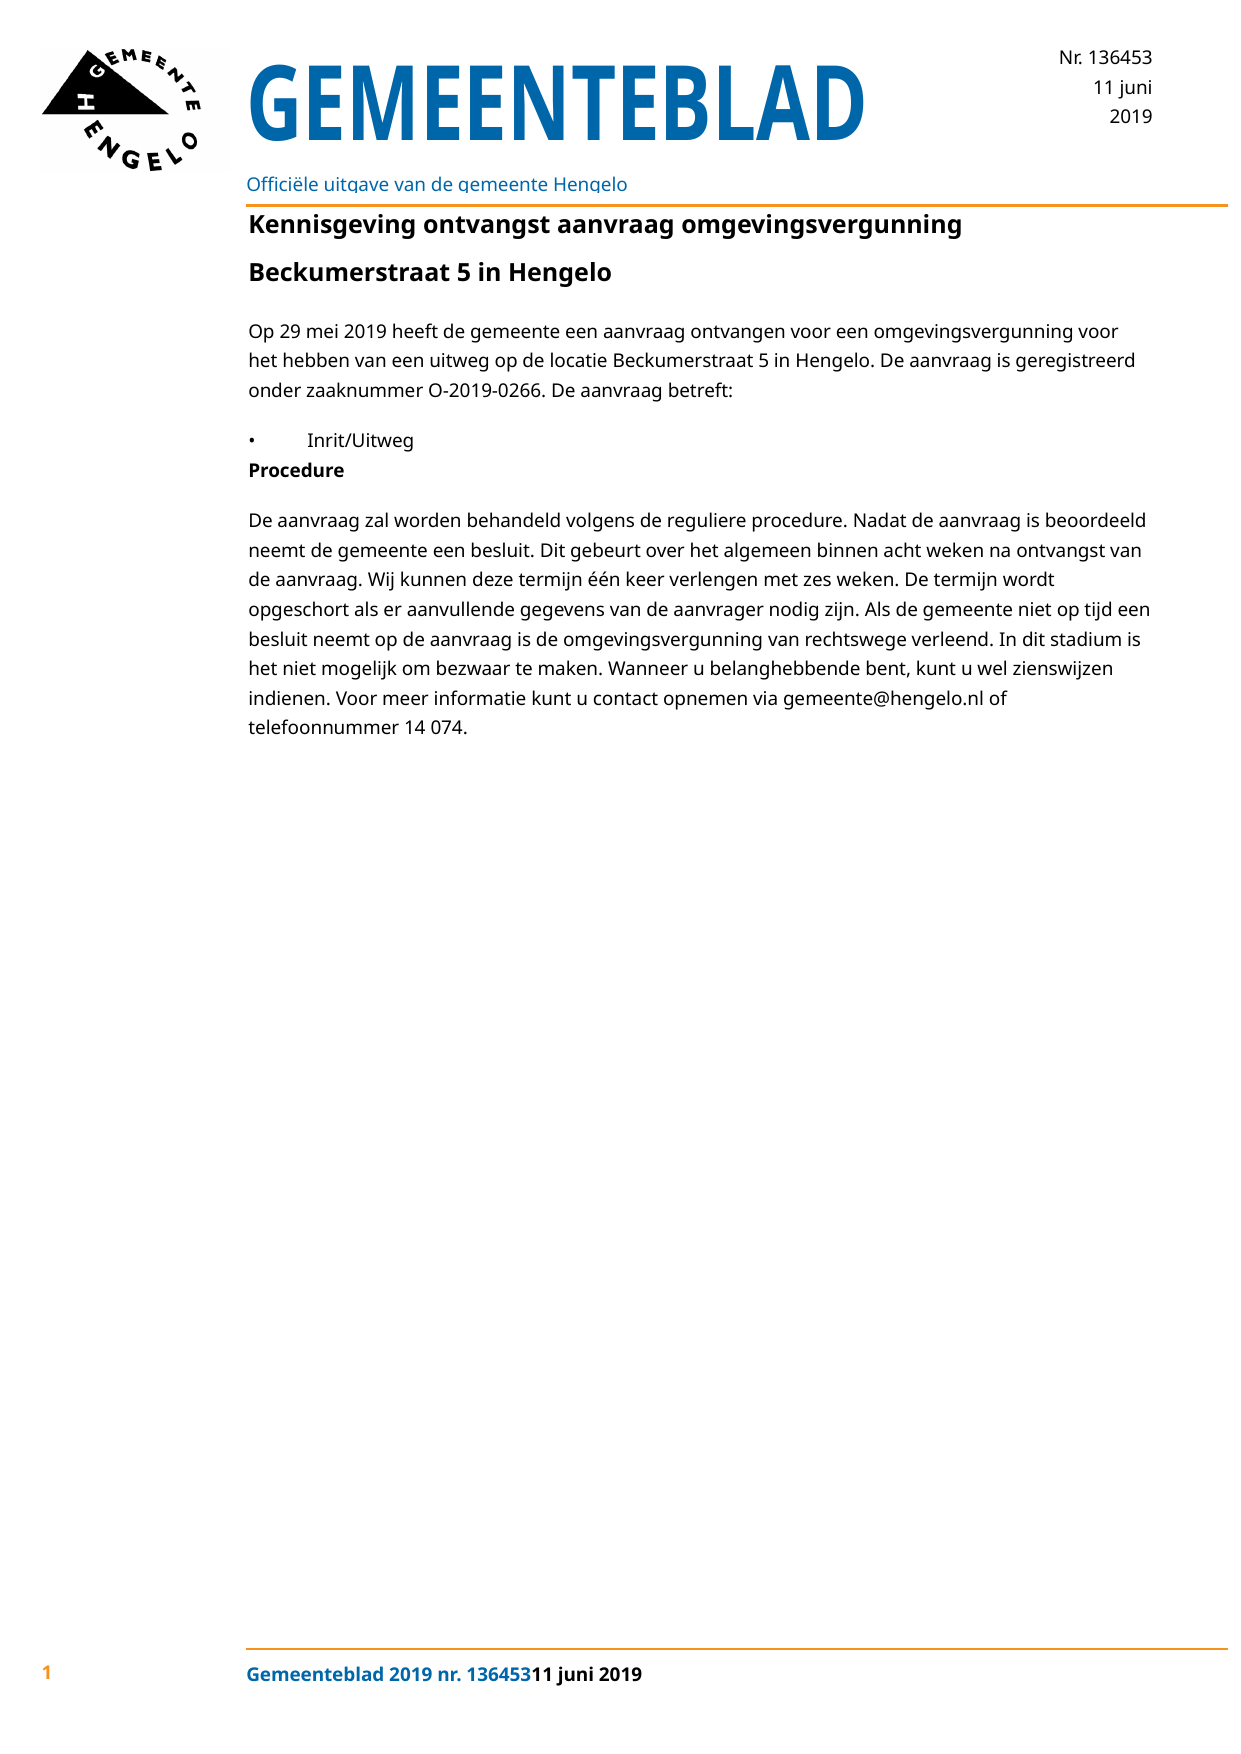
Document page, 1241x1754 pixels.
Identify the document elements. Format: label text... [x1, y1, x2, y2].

text Procedure [248, 457, 1152, 483]
text Kennisgeving ontvangst aanvraag omgevingsvergunning Beckumerstraat 5 in Hengelo [248, 207, 1152, 288]
text De aanvraag zal worden behandeld volgens de reguliere procedure. Nadat de aanvraag is beoordeeld neemt de gemeente een besluit. Dit gebeurt over het algemeen binnen acht weken na ontvangst van de aanvraag. Wij kunnen deze termijn één keer verlengen met zes weken. De termijn wordt opgeschort als er aanvullende gegevens van de aanvrager nodig zijn. Als de gemeente niet op tijd een besluit neemt op de aanvraag is de omgevingsvergunning van rechtswege verleend. In dit stadium is het niet mogelijk om bezwaar te maken. Wanneer u belanghebbende bent, kunt u wel zienswijzen indienen. Voor meer informatie kunt u contact opnemen via gemeente@hengelo.nl of telefoonnummer 14 074. [248, 507, 1152, 740]
text Op 29 mei 2019 heeft de gemeente een aanvraag ontvangen voor een omgevingsvergunning voor het hebben van een uitweg op de locatie Beckumerstraat 5 in Hengelo. De aanvraag is geregistreerd onder zaaknummer O-2019-0266. De aanvraag betreft: [248, 318, 1152, 403]
list Inrit/Uitweg [248, 427, 1152, 453]
picture [41, 47, 231, 172]
